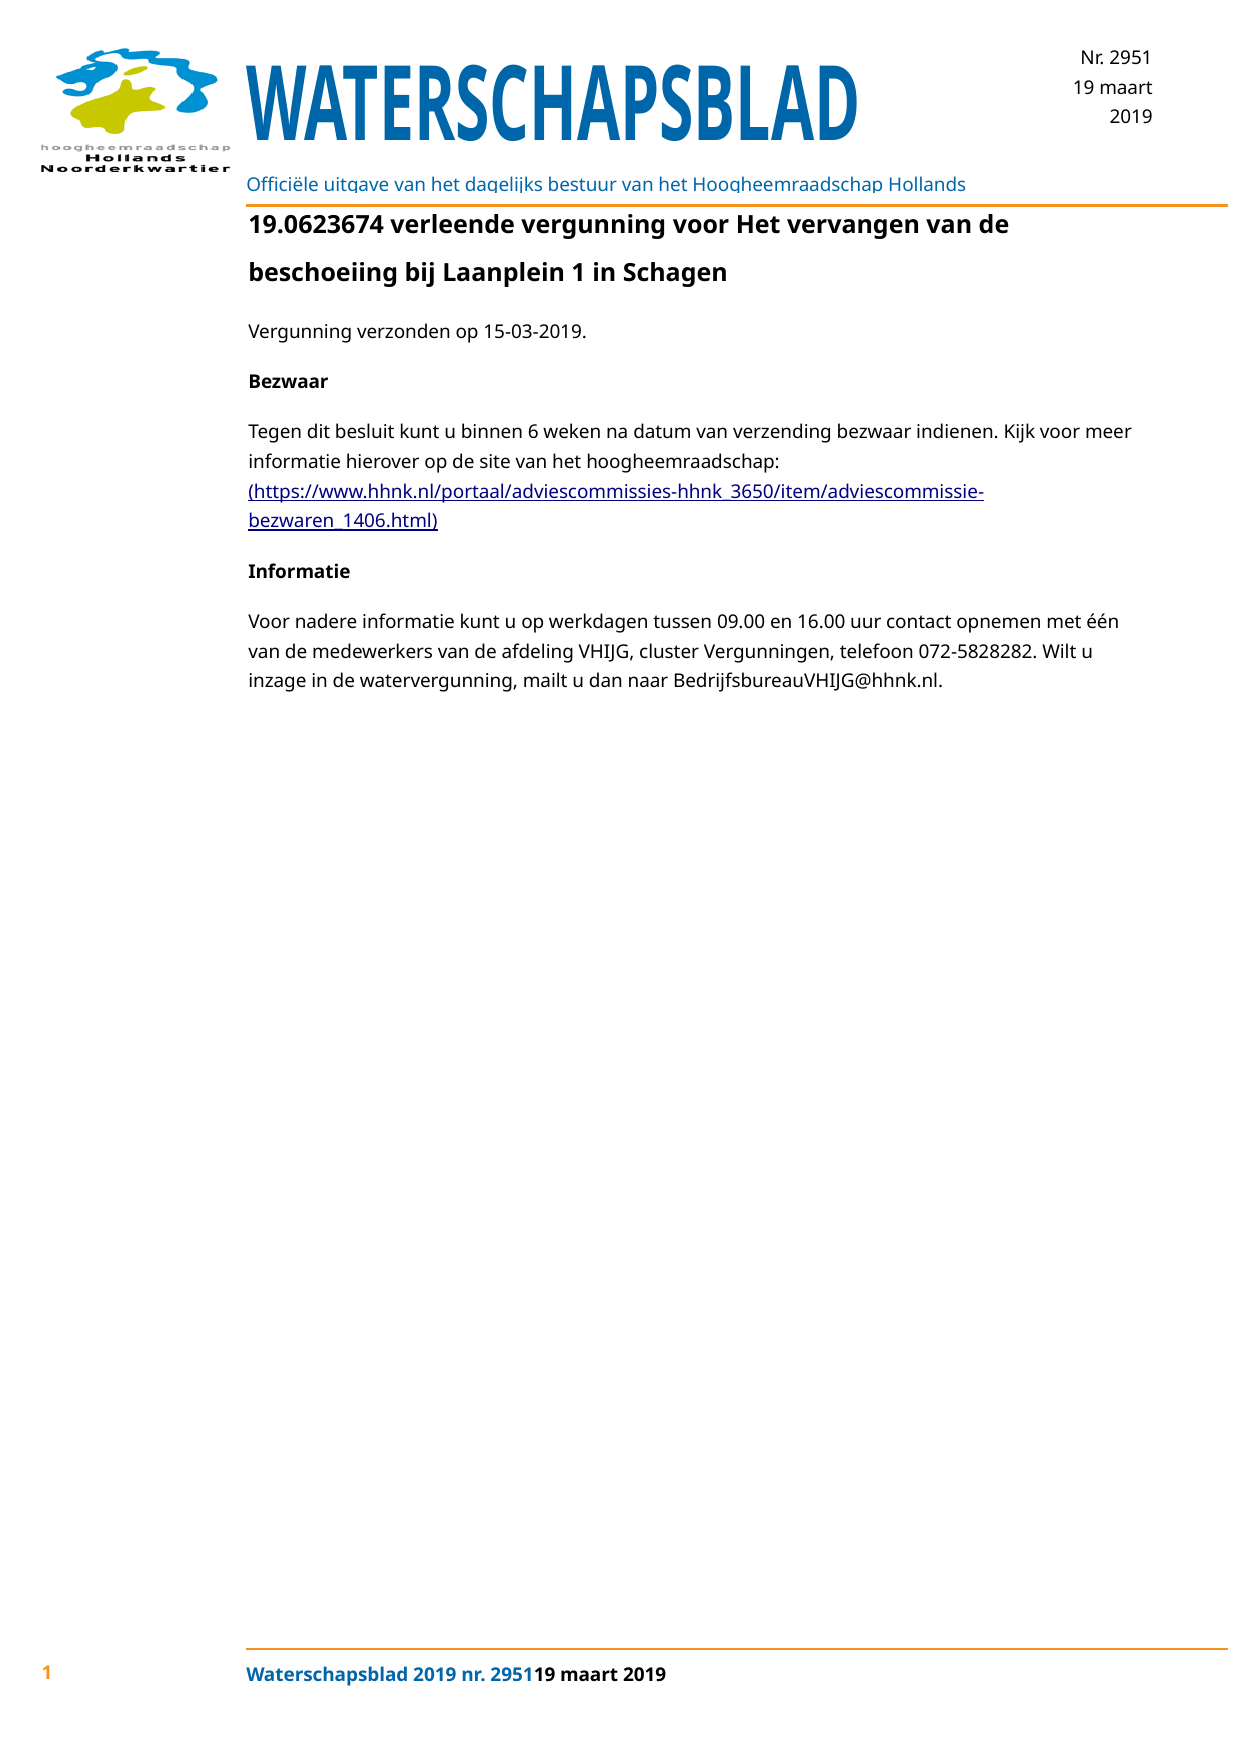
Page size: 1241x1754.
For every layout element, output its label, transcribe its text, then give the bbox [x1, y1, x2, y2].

text 19.0623674 verleende vergunning voor Het vervangen van de beschoeiing bij Laanplein 1 in Schagen [248, 207, 1152, 288]
picture [41, 47, 231, 172]
text Tegen dit besluit kunt u binnen 6 weken na datum van verzending bezwaar indienen. Kijk voor meer informatie hierover op de site van het hoogheemraadschap: (https://www.hhnk.nl/portaal/adviescommissies-hhnk_3650/item/adviescommissie-bezwaren_1406.html) [248, 419, 1152, 533]
text Informatie [248, 558, 1152, 584]
text Vergunning verzonden op 15-03-2019. [248, 318, 1152, 344]
text Bezwaar [248, 368, 1152, 394]
text Voor nadere informatie kunt u op werkdagen tussen 09.00 en 16.00 uur contact opnemen met één van de medewerkers van de afdeling VHIJG, cluster Vergunningen, telefoon 072-5828282. Wilt u inzage in de watervergunning, mailt u dan naar BedrijfsbureauVHIJG@hhnk.nl. [248, 608, 1152, 693]
